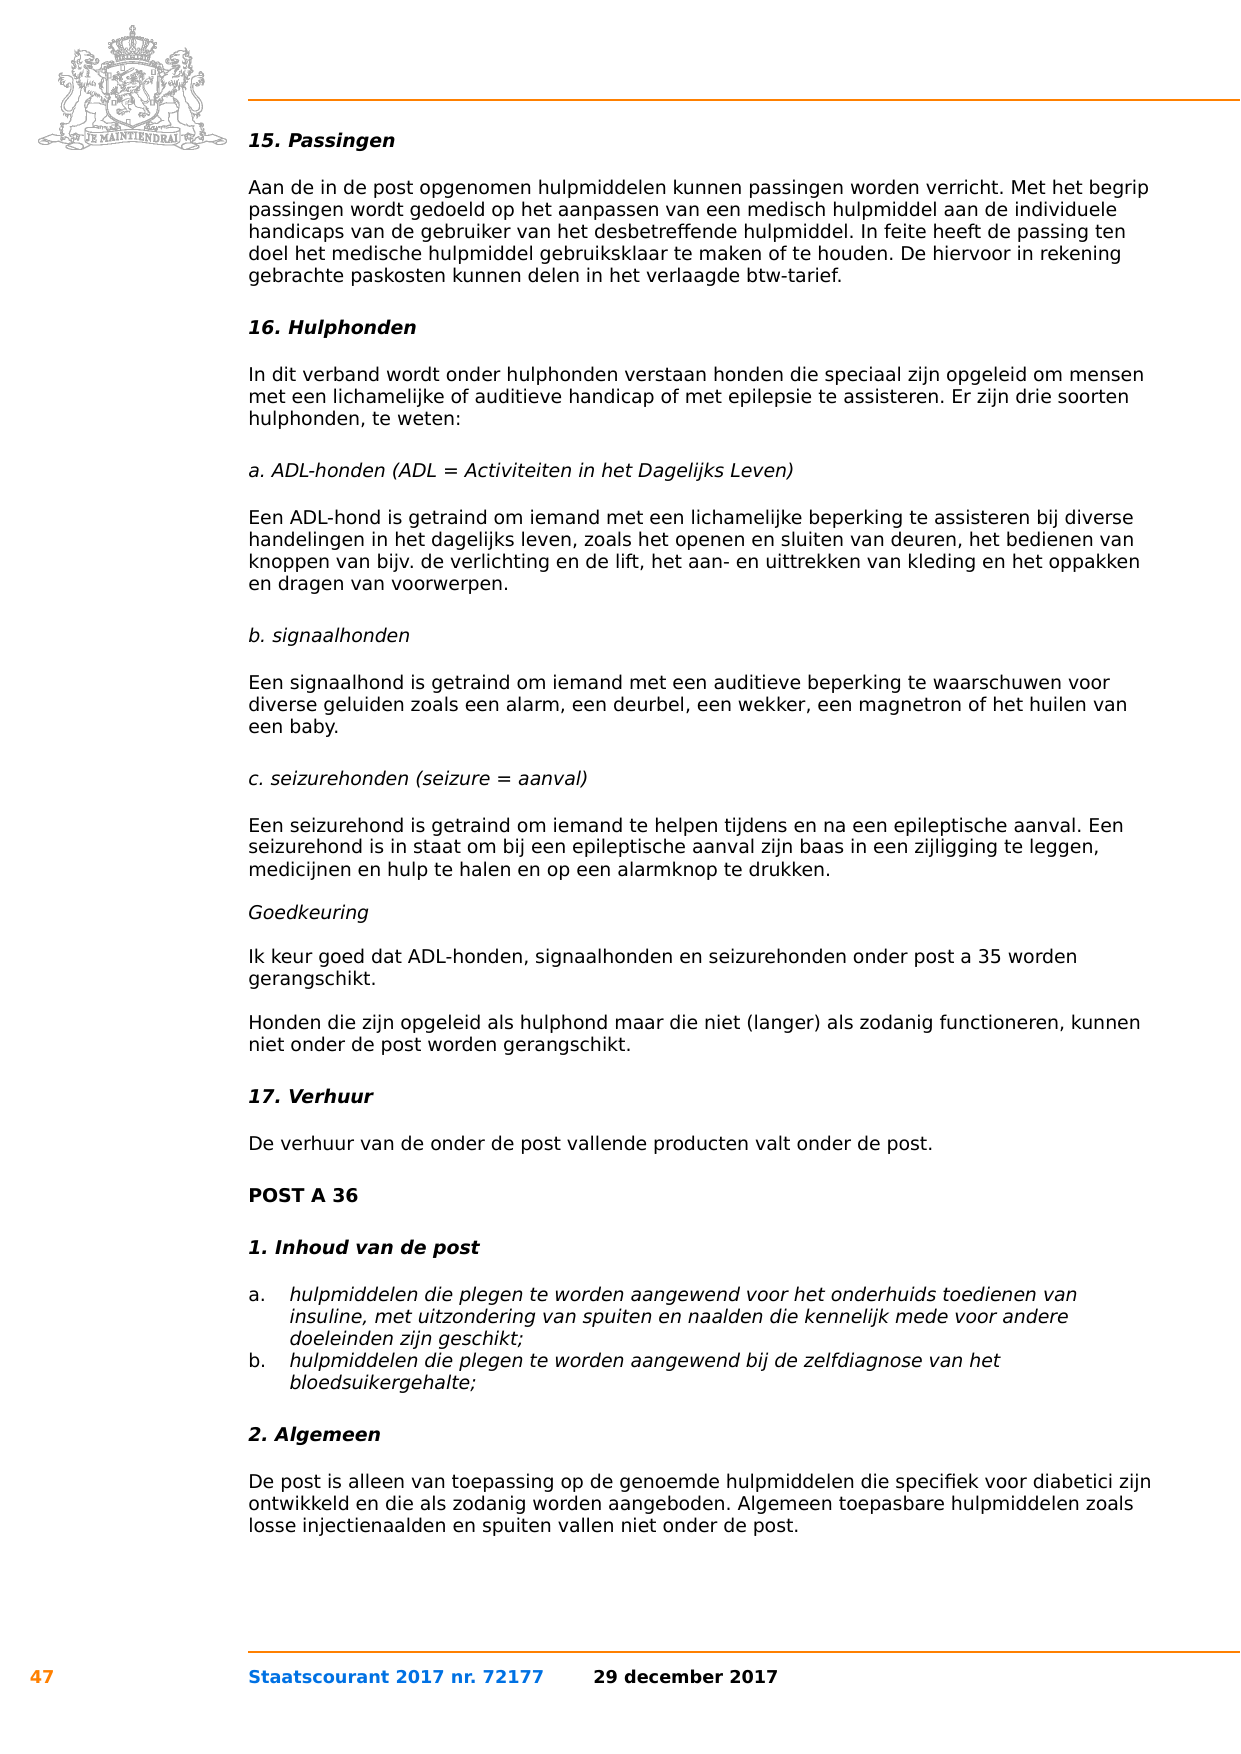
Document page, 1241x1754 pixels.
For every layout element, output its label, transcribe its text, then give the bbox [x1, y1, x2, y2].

text a. hulpmiddelen die plegen te worden aangewend voor het onderhuids toedienen van insuline, met uitzondering van spuiten en naalden die kennelijk mede voor andere doeleinden zijn geschikt; [248, 1284, 1163, 1350]
subtitle 2. Algemeen [248, 1424, 1163, 1446]
text Honden die zijn opgeleid als hulphond maar die niet (langer) als zodanig functioneren, kunnen niet onder de post worden gerangschikt. [248, 1012, 1163, 1056]
text Een signaalhond is getraind om iemand met een auditieve beperking te waarschuwen voor diverse geluiden zoals een alarm, een deurbel, een wekker, een magnetron of het huilen van een baby. [248, 672, 1163, 737]
subtitle c. seizurehonden (seizure = aanval) [248, 767, 1163, 789]
subtitle POST A 36 [248, 1185, 1163, 1207]
text Een ADL-hond is getraind om iemand met een lichamelijke beperking te assisteren bij diverse handelingen in het dagelijks leven, zoals het openen en sluiten van deuren, het bedienen van knoppen van bijv. de verlichting en de lift, het aan- en uittrekken van kleding en het oppakken en dragen van voorwerpen. [248, 507, 1163, 594]
text Ik keur goed dat ADL-honden, signaalhonden en seizurehonden onder post a 35 worden gerangschikt. [248, 946, 1163, 990]
subtitle 15. Passingen [248, 130, 1163, 152]
subtitle 17. Verhuur [248, 1086, 1163, 1108]
text b. hulpmiddelen die plegen te worden aangewend bij de zelfdiagnose van het bloedsuikergehalte; [248, 1350, 1163, 1394]
text Aan de in de post opgenomen hulpmiddelen kunnen passingen worden verricht. Met het begrip passingen wordt gedoeld op het aanpassen van een medisch hulpmiddel aan de individuele handicaps van de gebruiker van het desbetreffende hulpmiddel. In feite heeft de passing ten doel het medische hulpmiddel gebruiksklaar te maken of te houden. De hiervoor in rekening gebrachte paskosten kunnen delen in het verlaagde btw-tarief. [248, 177, 1163, 287]
text De verhuur van de onder de post vallende producten valt onder de post. [248, 1133, 1163, 1155]
subtitle 1. Inhoud van de post [248, 1237, 1163, 1259]
text Een seizurehond is getraind om iemand te helpen tijdens en na een epileptische aanval. Een seizurehond is in staat om bij een epileptische aanval zijn baas in een zijligging te leggen, medicijnen en hulp te halen en op een alarmknop te drukken. [248, 814, 1163, 880]
subtitle 16. Hulphonden [248, 317, 1163, 339]
text De post is alleen van toepassing op de genoemde hulpmiddelen die specifiek voor diabetici zijn ontwikkeld en die als zodanig worden aangeboden. Algemeen toepasbare hulpmiddelen zoals losse injectienaalden en spuiten vallen niet onder de post. [248, 1471, 1163, 1537]
subtitle b. signaalhonden [248, 624, 1163, 647]
text In dit verband wordt onder hulphonden verstaan honden die speciaal zijn opgeleid om mensen met een lichamelijke of auditieve handicap of met epilepsie te assisteren. Er zijn drie soorten hulphonden, te weten: [248, 364, 1163, 430]
subtitle Goedkeuring [248, 902, 1163, 924]
subtitle a. ADL-honden (ADL = Activiteiten in het Dagelijks Leven) [248, 460, 1163, 482]
picture [38, 25, 227, 150]
